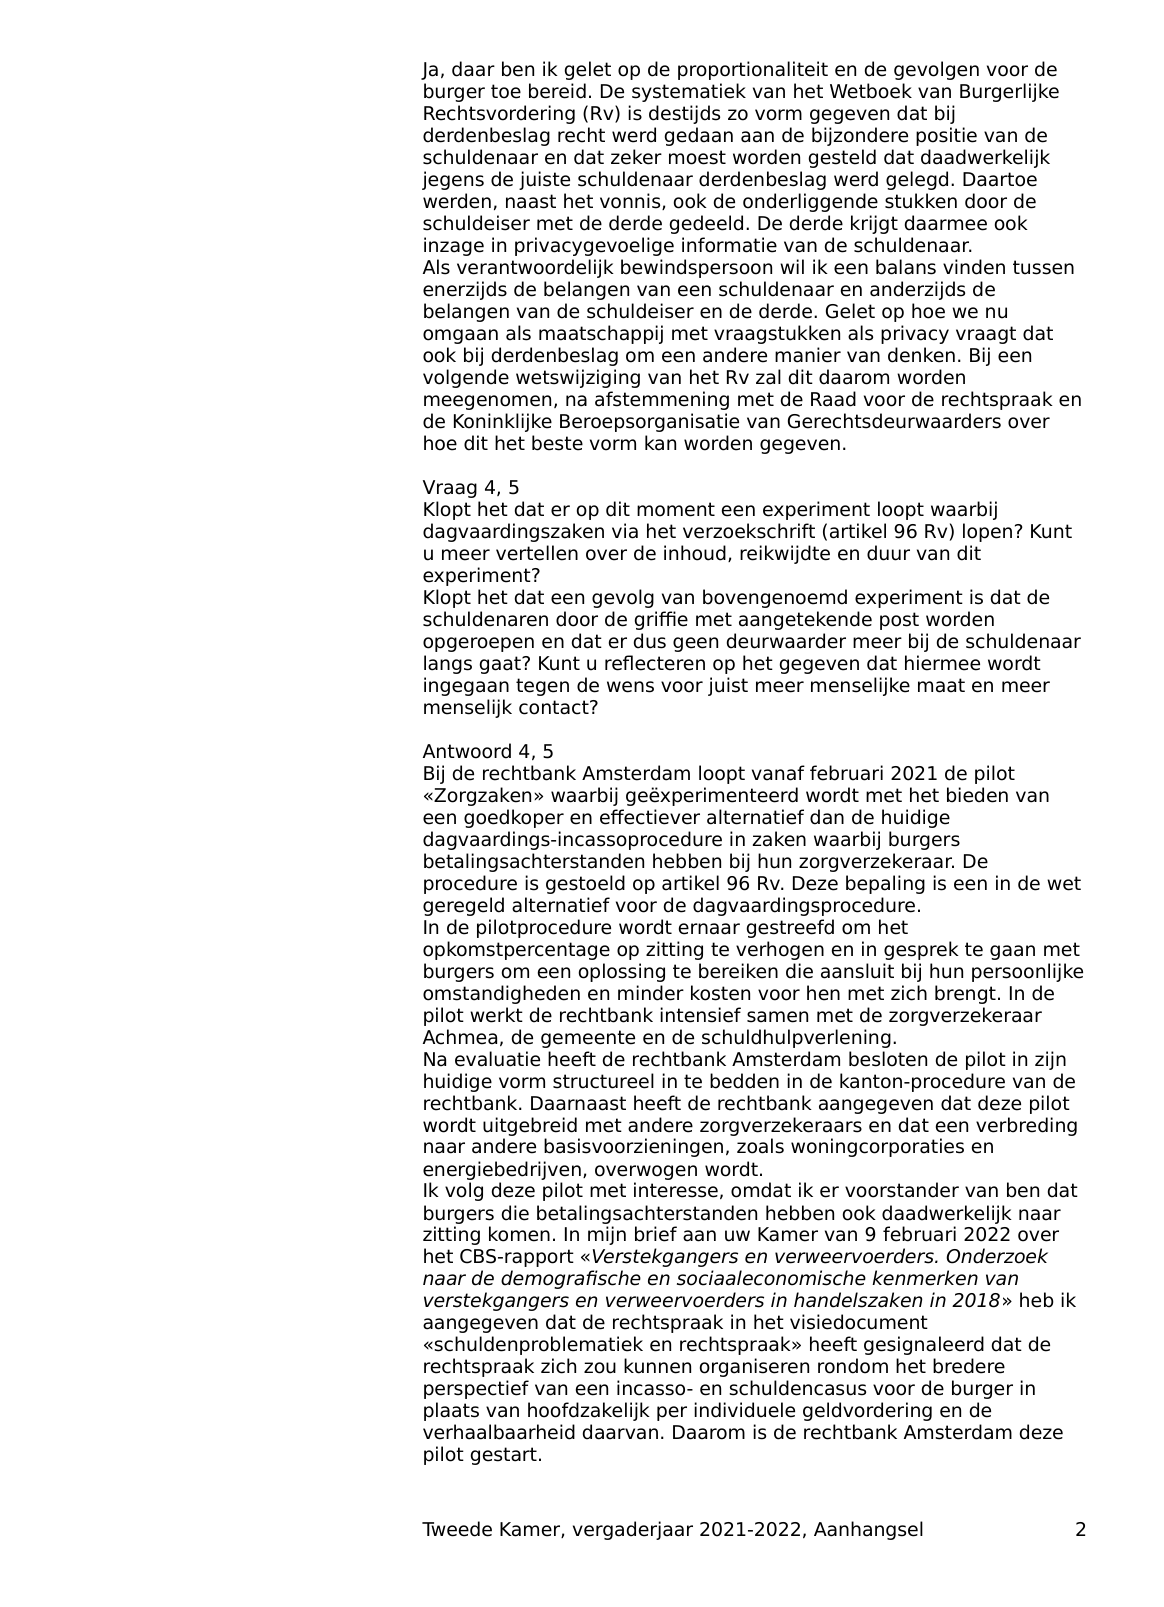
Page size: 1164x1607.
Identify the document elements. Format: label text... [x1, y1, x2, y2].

text Ja, daar ben ik gelet op de proportionaliteit en de gevolgen voor de burger toe bereid. De systematiek van het Wetboek van Burgerlijke Rechtsvordering (Rv) is destijds zo vorm gegeven dat bij derdenbeslag recht werd gedaan aan de bijzondere positie van de schuldenaar en dat zeker moest worden gesteld dat daadwerkelijk jegens de juiste schuldenaar derdenbeslag werd gelegd. Daartoe werden, naast het vonnis, ook de onderliggende stukken door de schuldeiser met de derde gedeeld. De derde krijgt daarmee ook inzage in privacygevoelige informatie van de schuldenaar. [422, 59, 1087, 257]
text Als verantwoordelijk bewindspersoon wil ik een balans vinden tussen enerzijds de belangen van een schuldenaar en anderzijds de belangen van de schuldeiser en de derde. Gelet op hoe we nu omgaan als maatschappij met vraagstukken als privacy vraagt dat ook bij derdenbeslag om een andere manier van denken. Bij een volgende wetswijziging van het Rv zal dit daarom worden meegenomen, na afstemmening met de Raad voor de rechtspraak en de Koninklijke Beroepsorganisatie van Gerechtsdeurwaarders over hoe dit het beste vorm kan worden gegeven. [422, 257, 1087, 455]
text Bij de rechtbank Amsterdam loopt vanaf februari 2021 de pilot «Zorgzaken» waarbij geëxperimenteerd wordt met het bieden van een goedkoper en effectiever alternatief dan de huidige dagvaardings-incassoprocedure in zaken waarbij burgers betalingsachterstanden hebben bij hun zorgverzekeraar. De procedure is gestoeld op artikel 96 Rv. Deze bepaling is een in de wet geregeld alternatief voor de dagvaardingsprocedure. [422, 763, 1087, 917]
text Na evaluatie heeft de rechtbank Amsterdam besloten de pilot in zijn huidige vorm structureel in te bedden in de kanton-procedure van de rechtbank. Daarnaast heeft de rechtbank aangegeven dat deze pilot wordt uitgebreid met andere zorgverzekeraars en dat een verbreding naar andere basisvoorzieningen, zoals woningcorporaties en energiebedrijven, overwogen wordt. [422, 1048, 1087, 1180]
text Klopt het dat er op dit moment een experiment loopt waarbij dagvaardingszaken via het verzoekschrift (artikel 96 Rv) lopen? Kunt u meer vertellen over de inhoud, reikwijdte en duur van dit experiment? [422, 499, 1087, 587]
text In de pilotprocedure wordt ernaar gestreefd om het opkomstpercentage op zitting te verhogen en in gesprek te gaan met burgers om een oplossing te bereiken die aansluit bij hun persoonlijke omstandigheden en minder kosten voor hen met zich brengt. In de pilot werkt de rechtbank intensief samen met de zorgverzekeraar Achmea, de gemeente en de schuldhulpverlening. [422, 917, 1087, 1048]
text Klopt het dat een gevolg van bovengenoemd experiment is dat de schuldenaren door de griffie met aangetekende post worden opgeroepen en dat er dus geen deurwaarder meer bij de schuldenaar langs gaat? Kunt u reflecteren op het gegeven dat hiermee wordt ingegaan tegen de wens voor juist meer menselijke maat en meer menselijk contact? [422, 587, 1087, 719]
text Vraag 4, 5 [422, 477, 1087, 499]
text Ik volg deze pilot met interesse, omdat ik er voorstander van ben dat burgers die betalingsachterstanden hebben ook daadwerkelijk naar zitting komen. In mijn brief aan uw Kamer van 9 februari 2022 over het CBS-rapport «Verstekgangers en verweervoerders. Onderzoek naar de demografische en sociaaleconomische kenmerken van verstekgangers en verweervoerders in handelszaken in 2018» heb ik aangegeven dat de rechtspraak in het visiedocument «schuldenproblematiek en rechtspraak» heeft gesignaleerd dat de rechtspraak zich zou kunnen organiseren rondom het bredere perspectief van een incasso- en schuldencasus voor de burger in plaats van hoofdzakelijk per individuele geldvordering en de verhaalbaarheid daarvan. Daarom is de rechtbank Amsterdam deze pilot gestart. [422, 1180, 1087, 1466]
text Antwoord 4, 5 [422, 741, 1087, 763]
